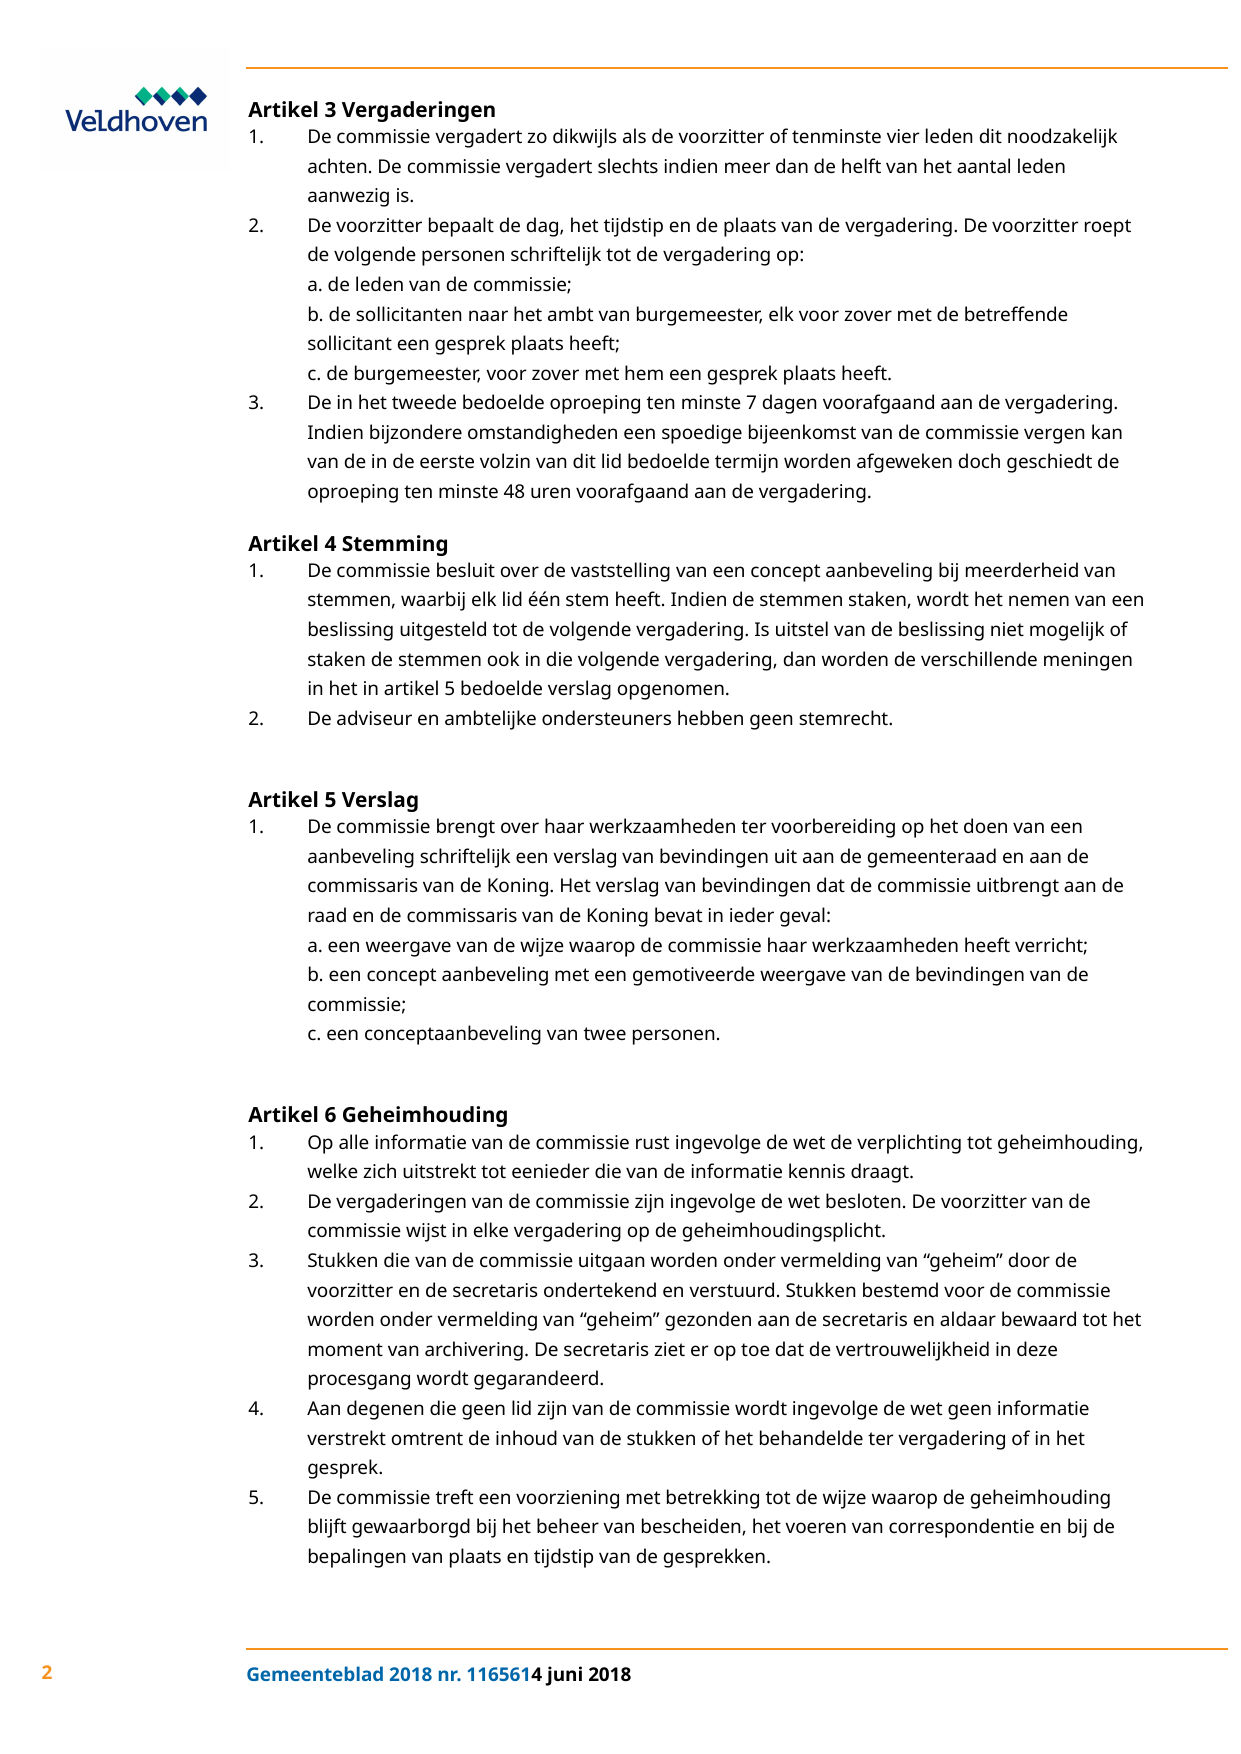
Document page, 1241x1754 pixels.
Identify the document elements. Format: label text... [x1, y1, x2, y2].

list De commissie vergadert zo dikwijls als de voorzitter of tenminste vier leden dit noodzakelijk achten. De commissie vergadert slechts indien meer dan de helft van het aantal leden aanwezig is. [248, 123, 1152, 208]
list De voorzitter bepaalt de dag, het tijdstip en de plaats van de vergadering. De voorzitter roept de volgende personen schriftelijk tot de vergadering op: [248, 212, 1152, 267]
list c. de burgemeester, voor zover met hem een gesprek plaats heeft. [248, 360, 1152, 386]
list De commissie treft een voorziening met betrekking tot de wijze waarop de geheimhouding blijft gewaarborgd bij het beheer van bescheiden, het voeren van correspondentie en bij de bepalingen van plaats en tijdstip van de gesprekken. [248, 1484, 1152, 1569]
text Artikel 5 Verslag [248, 785, 1152, 813]
list a. een weergave van de wijze waarop de commissie haar werkzaamheden heeft verricht; [248, 932, 1152, 957]
list De adviseur en ambtelijke ondersteuners hebben geen stemrecht. [248, 705, 1152, 731]
list Op alle informatie van de commissie rust ingevolge de wet de verplichting tot geheimhouding, welke zich uitstrekt tot eenieder die van de informatie kennis draagt. [248, 1129, 1152, 1184]
list De in het tweede bedoelde oproeping ten minste 7 dagen voorafgaand aan de vergadering. Indien bijzondere omstandigheden een spoedige bijeenkomst van de commissie vergen kan van de in de eerste volzin van dit lid bedoelde termijn worden afgeweken doch geschiedt de oproeping ten minste 48 uren voorafgaand aan de vergadering. [248, 389, 1152, 504]
text Artikel 3 Vergaderingen [248, 95, 1152, 123]
list De commissie brengt over haar werkzaamheden ter voorbereiding op het doen van een aanbeveling schriftelijk een verslag van bevindingen uit aan de gemeenteraad en aan de commissaris van de Koning. Het verslag van bevindingen dat de commissie uitbrengt aan de raad en de commissaris van de Koning bevat in ieder geval: [248, 813, 1152, 928]
list b. een concept aanbeveling met een gemotiveerde weergave van de bevindingen van de commissie; [248, 961, 1152, 1017]
text Artikel 4 Stemming [248, 529, 1152, 557]
text Artikel 6 Geheimhouding [248, 1101, 1152, 1129]
list De commissie besluit over de vaststelling van een concept aanbeveling bij meerderheid van stemmen, waarbij elk lid één stem heeft. Indien de stemmen staken, wordt het nemen van een beslissing uitgesteld tot de volgende vergadering. Is uitstel van de beslissing niet mogelijk of staken de stemmen ook in die volgende vergadering, dan worden de verschillende meningen in het in artikel 5 bedoelde verslag opgenomen. [248, 557, 1152, 701]
list Aan degenen die geen lid zijn van de commissie wordt ingevolge de wet geen informatie verstrekt omtrent de inhoud van de stukken of het behandelde ter vergadering of in het gesprek. [248, 1395, 1152, 1480]
list Stukken die van de commissie uitgaan worden onder vermelding van “geheim” door de voorzitter en de secretaris ondertekend en verstuurd. Stukken bestemd voor de commissie worden onder vermelding van “geheim” gezonden aan de secretaris en aldaar bewaard tot het moment van archivering. De secretaris ziet er op toe dat de vertrouwelijkheid in deze procesgang wordt gegarandeerd. [248, 1247, 1152, 1391]
list c. een conceptaanbeveling van twee personen. [248, 1021, 1152, 1046]
list De vergaderingen van de commissie zijn ingevolge de wet besloten. De voorzitter van de commissie wijst in elke vergadering op de geheimhoudingsplicht. [248, 1188, 1152, 1243]
picture [41, 47, 231, 172]
list b. de sollicitanten naar het ambt van burgemeester, elk voor zover met de betreffende sollicitant een gesprek plaats heeft; [248, 301, 1152, 356]
list a. de leden van de commissie; [248, 271, 1152, 297]
